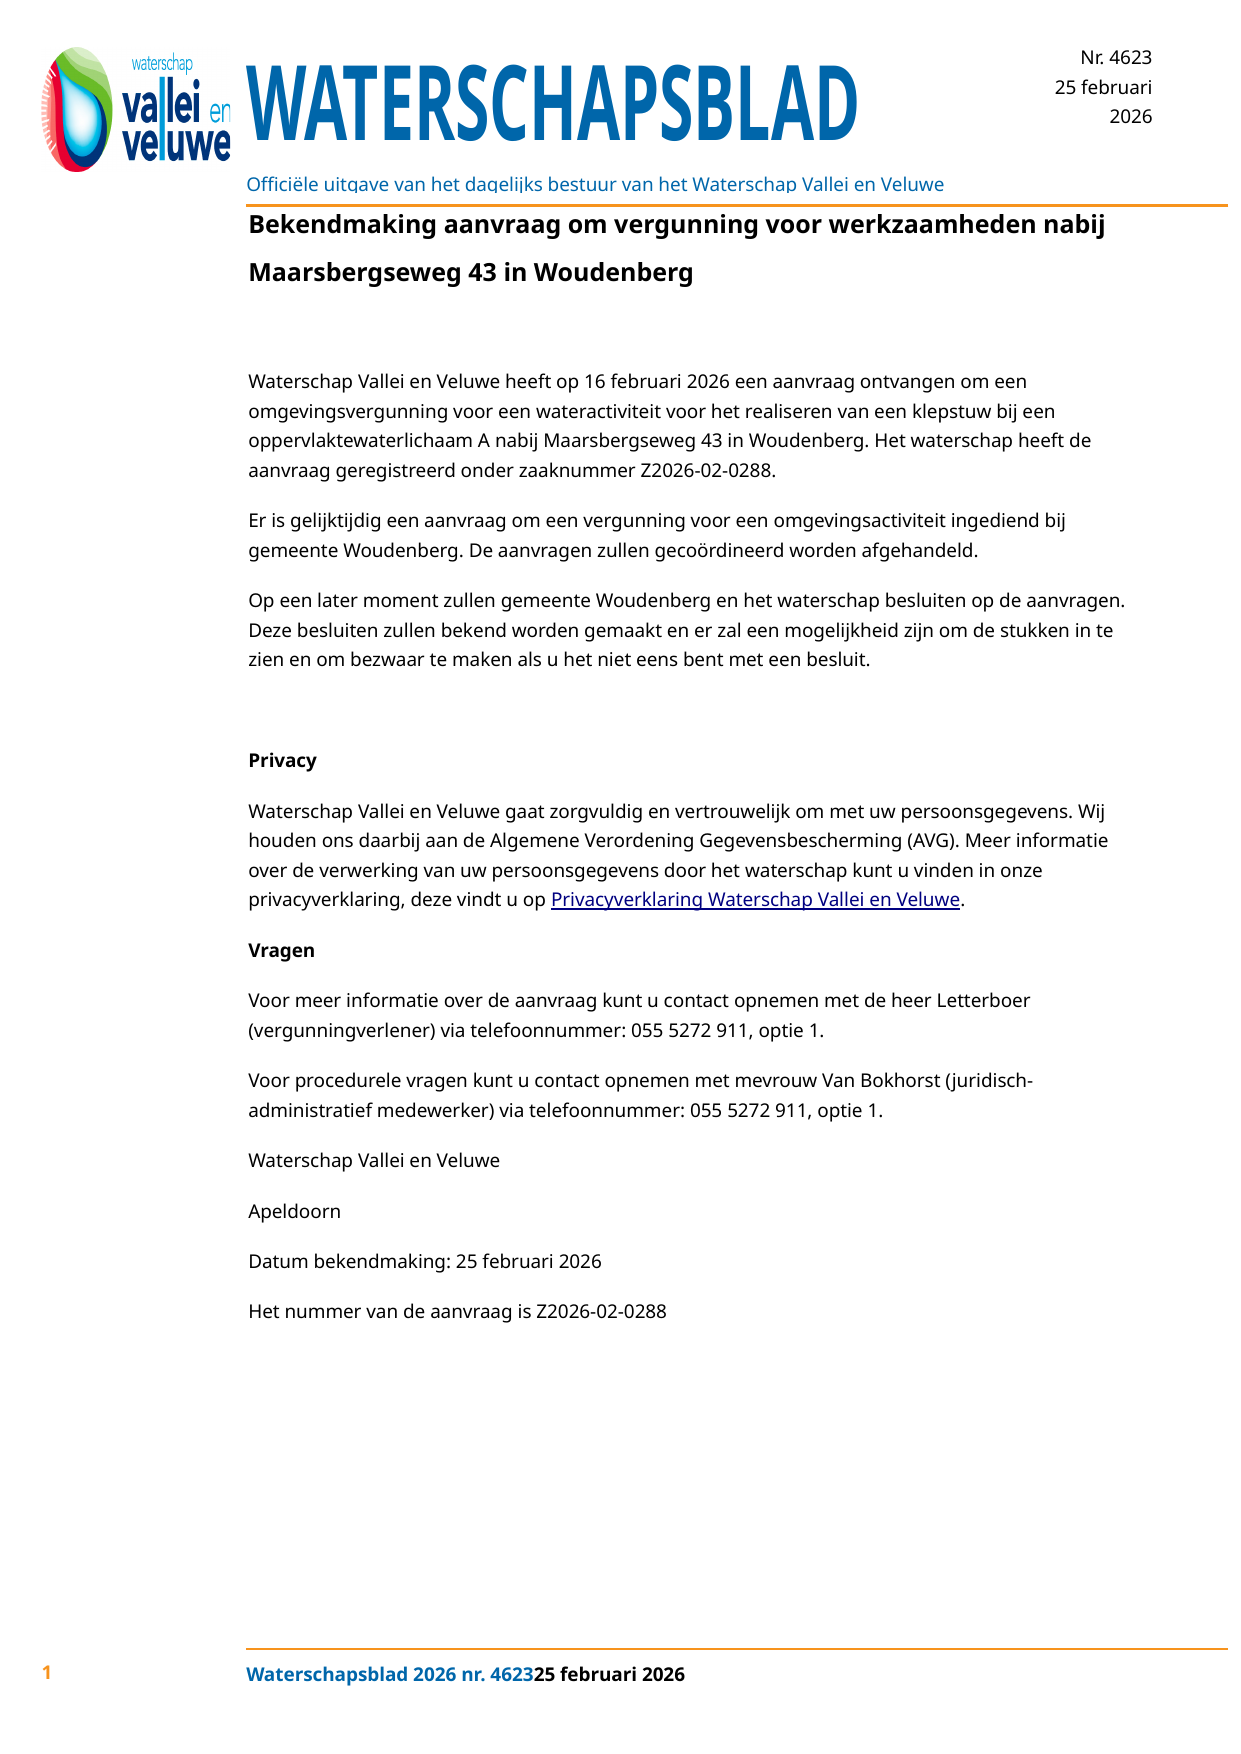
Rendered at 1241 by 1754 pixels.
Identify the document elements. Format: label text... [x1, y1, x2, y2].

text Bekendmaking aanvraag om vergunning voor werkzaamheden nabij Maarsbergseweg 43 in Woudenberg [248, 207, 1152, 288]
text Waterschap Vallei en Veluwe [248, 1147, 1152, 1173]
text Er is gelijktijdig een aanvraag om een vergunning voor een omgevingsactiviteit ingediend bij gemeente Woudenberg. De aanvragen zullen gecoördineerd worden afgehandeld. [248, 507, 1152, 563]
text Waterschap Vallei en Veluwe gaat zorgvuldig en vertrouwelijk om met uw persoonsgegevens. Wij houden ons daarbij aan de Algemene Verordening Gegevensbescherming (AVG). Meer informatie over de verwerking van uw persoonsgegevens door het waterschap kunt u vinden in onze privacyverklaring, deze vindt u op Privacyverklaring Waterschap Vallei en Veluwe. [248, 798, 1152, 912]
text Privacy [248, 747, 1152, 773]
picture [41, 47, 231, 172]
text Voor procedurele vragen kunt u contact opnemen met mevrouw Van Bokhorst (juridisch-administratief medewerker) via telefoonnummer: 055 5272 911, optie 1. [248, 1067, 1152, 1123]
text Voor meer informatie over de aanvraag kunt u contact opnemen met de heer Letterboer (vergunningverlener) via telefoonnummer: 055 5272 911, optie 1. [248, 987, 1152, 1043]
text Op een later moment zullen gemeente Woudenberg en het waterschap besluiten op de aanvragen. Deze besluiten zullen bekend worden gemaakt en er zal een mogelijkheid zijn om de stukken in te zien en om bezwaar te maken als u het niet eens bent met een besluit. [248, 587, 1152, 672]
text Datum bekendmaking: 25 februari 2026 [248, 1248, 1152, 1274]
text Vragen [248, 937, 1152, 963]
text Apeldoorn [248, 1198, 1152, 1224]
text Waterschap Vallei en Veluwe heeft op 16 februari 2026 een aanvraag ontvangen om een omgevingsvergunning voor een wateractiviteit voor het realiseren van een klepstuw bij een oppervlaktewaterlichaam A nabij Maarsbergseweg 43 in Woudenberg. Het waterschap heeft de aanvraag geregistreerd onder zaaknummer Z2026-02-0288. [248, 368, 1152, 483]
text Het nummer van de aanvraag is Z2026-02-0288 [248, 1299, 1152, 1324]
